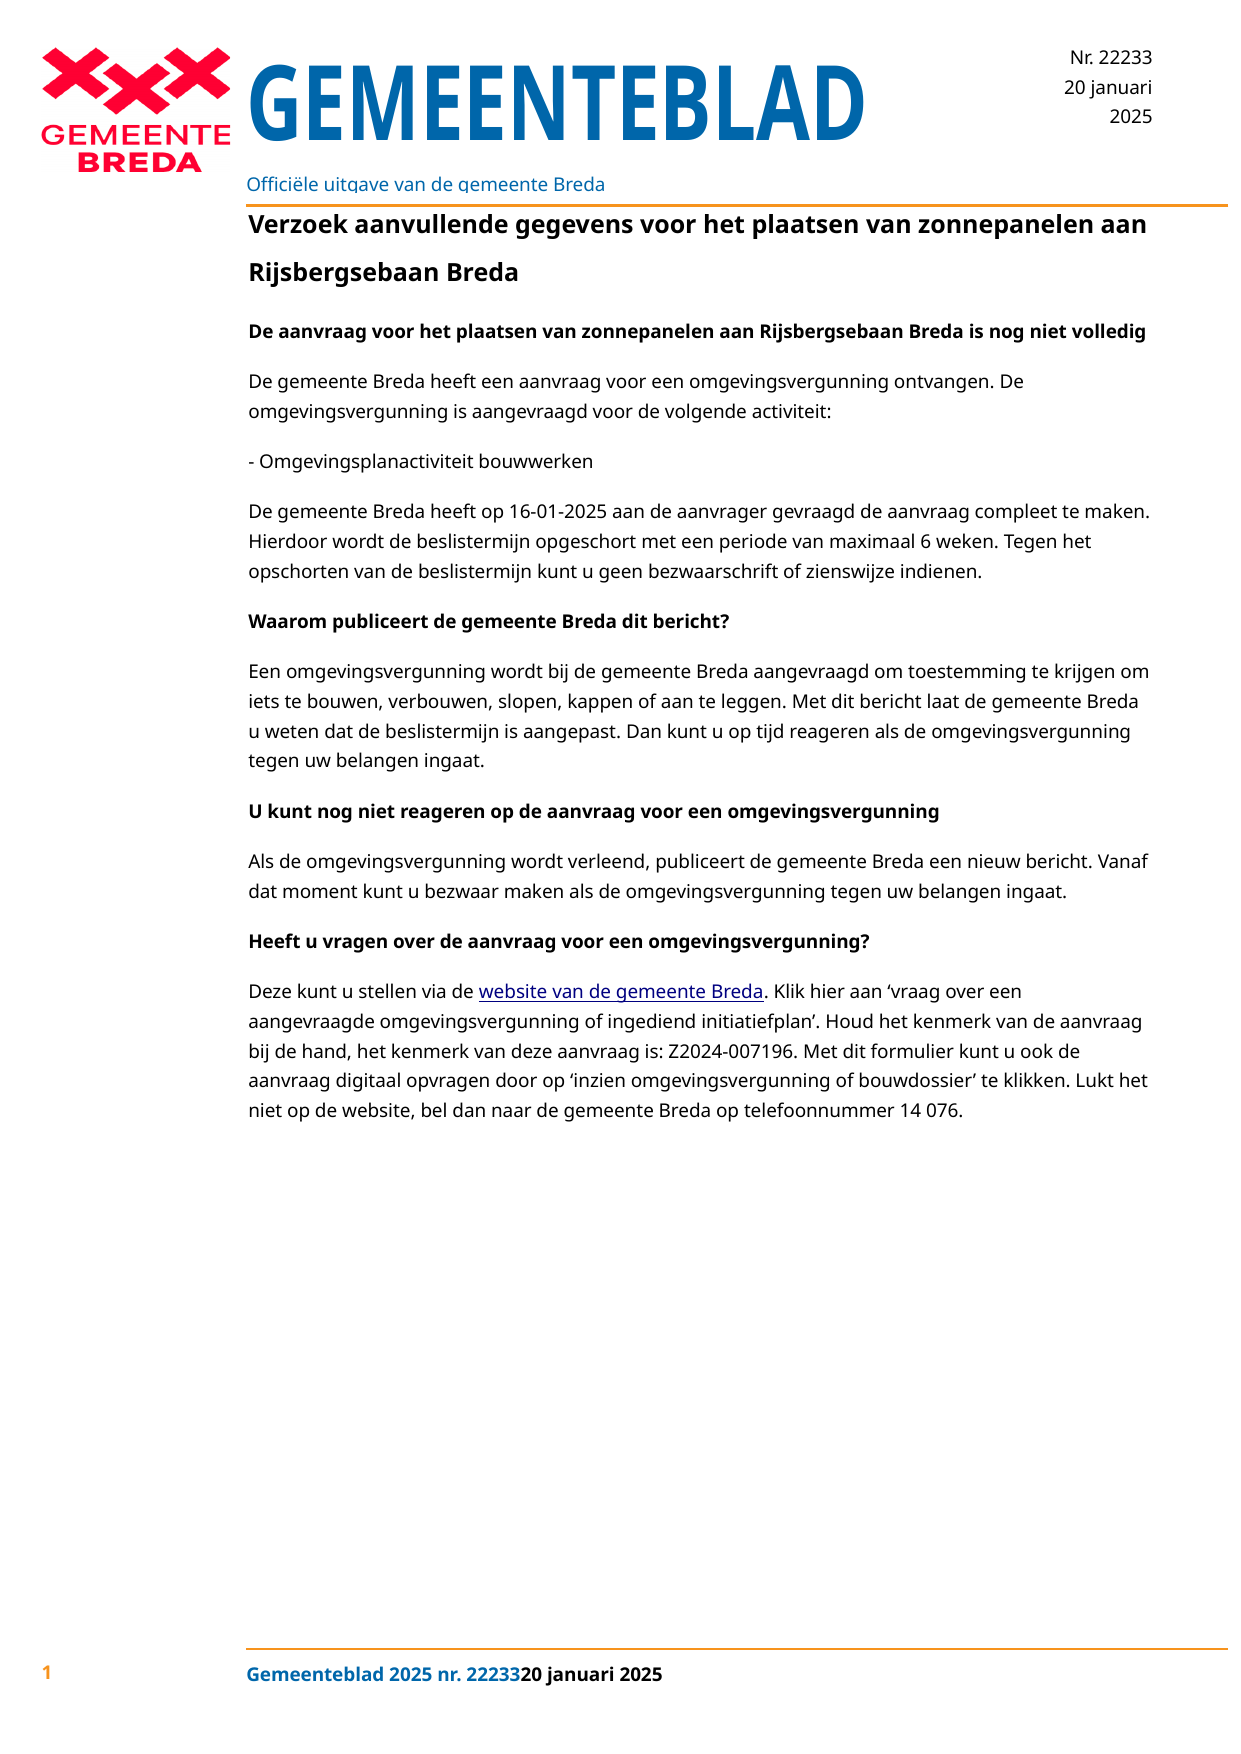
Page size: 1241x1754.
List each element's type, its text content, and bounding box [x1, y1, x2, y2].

text Heeft u vragen over de aanvraag voor een omgevingsvergunning? [248, 928, 1152, 954]
text Waarom publiceert de gemeente Breda dit bericht? [248, 608, 1152, 634]
picture [41, 47, 231, 172]
text - Omgevingsplanactiviteit bouwwerken [248, 448, 1152, 474]
text De gemeente Breda heeft op 16-01-2025 aan de aanvrager gevraagd de aanvraag compleet te maken. Hierdoor wordt de beslistermijn opgeschort met een periode van maximaal 6 weken. Tegen het opschorten van de beslistermijn kunt u geen bezwaarschrift of zienswijze indienen. [248, 499, 1152, 584]
text Een omgevingsvergunning wordt bij de gemeente Breda aangevraagd om toestemming te krijgen om iets te bouwen, verbouwen, slopen, kappen of aan te leggen. Met dit bericht laat de gemeente Breda u weten dat de beslistermijn is aangepast. Dan kunt u op tijd reageren als de omgevingsvergunning tegen uw belangen ingaat. [248, 659, 1152, 773]
text U kunt nog niet reageren op de aanvraag voor een omgevingsvergunning [248, 798, 1152, 824]
text De aanvraag voor het plaatsen van zonnepanelen aan Rijsbergsebaan Breda is nog niet volledig [248, 318, 1152, 344]
text Deze kunt u stellen via de website van de gemeente Breda. Klik hier aan ‘vraag over een aangevraagde omgevingsvergunning of ingediend initiatiefplan’. Houd het kenmerk van de aanvraag bij de hand, het kenmerk van deze aanvraag is: Z2024-007196. Met dit formulier kunt u ook de aanvraag digitaal opvragen door op ‘inzien omgevingsvergunning of bouwdossier’ te klikken. Lukt het niet op de website, bel dan naar de gemeente Breda op telefoonnummer 14 076. [248, 979, 1152, 1123]
text Verzoek aanvullende gegevens voor het plaatsen van zonnepanelen aan Rijsbergsebaan Breda [248, 207, 1152, 288]
text Als de omgevingsvergunning wordt verleend, publiceert de gemeente Breda een nieuw bericht. Vanaf dat moment kunt u bezwaar maken als de omgevingsvergunning tegen uw belangen ingaat. [248, 848, 1152, 904]
text De gemeente Breda heeft een aanvraag voor een omgevingsvergunning ontvangen. De omgevingsvergunning is aangevraagd voor de volgende activiteit: [248, 368, 1152, 424]
